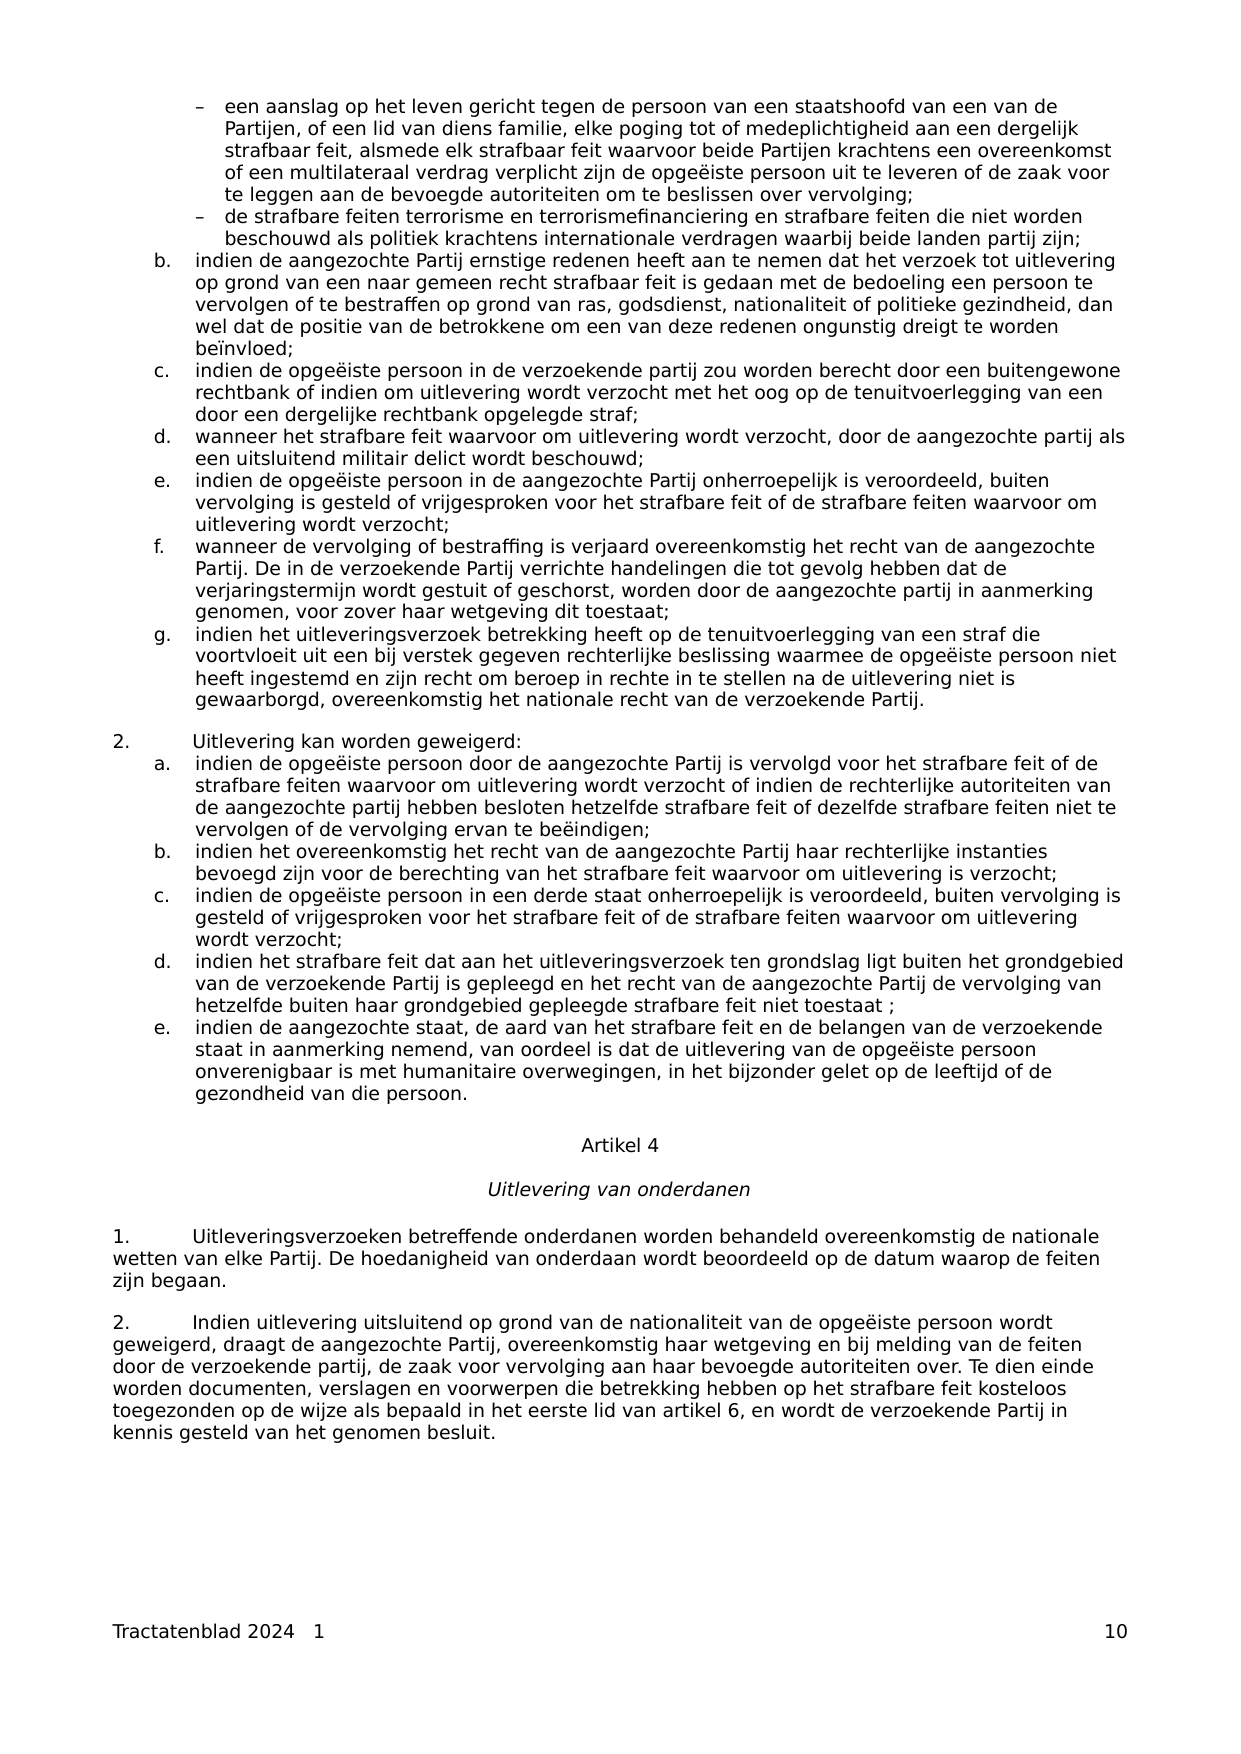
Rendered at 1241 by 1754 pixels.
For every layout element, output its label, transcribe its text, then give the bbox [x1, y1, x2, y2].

text d. indien het strafbare feit dat aan het uitleveringsverzoek ten grondslag ligt buiten het grondgebied van de verzoekende Partij is gepleegd en het recht van de aangezochte Partij de vervolging van hetzelfde buiten haar grondgebied gepleegde strafbare feit niet toestaat ; [153, 951, 1128, 1017]
text b. indien de aangezochte Partij ernstige redenen heeft aan te nemen dat het verzoek tot uitlevering op grond van een naar gemeen recht strafbaar feit is gedaan met de bedoeling een persoon te vervolgen of te bestraffen op grond van ras, godsdienst, nationaliteit of politieke gezindheid, dan wel dat de positie van de betrokkene om een van deze redenen ongunstig dreigt te worden beïnvloed; [153, 250, 1128, 360]
text b. indien het overeenkomstig het recht van de aangezochte Partij haar rechterlijke instanties bevoegd zijn voor de berechting van het strafbare feit waarvoor om uitlevering is verzocht; [153, 841, 1128, 885]
text c. indien de opgeëiste persoon in de verzoekende partij zou worden berecht door een buitengewone rechtbank of indien om uitlevering wordt verzocht met het oog op de tenuitvoerlegging van een door een dergelijke rechtbank opgelegde straf; [153, 360, 1128, 426]
text e. indien de aangezochte staat, de aard van het strafbare feit en de belangen van de verzoekende staat in aanmerking nemend, van oordeel is dat de uitlevering van de opgeëiste persoon onverenigbaar is met humanitaire overwegingen, in het bijzonder gelet op de leeftijd of de gezondheid van die persoon. [153, 1017, 1128, 1105]
text f. wanneer de vervolging of bestraffing is verjaard overeenkomstig het recht van de aangezochte Partij. De in de verzoekende Partij verrichte handelingen die tot gevolg hebben dat de verjaringstermijn wordt gestuit of geschorst, worden door de aangezochte partij in aanmerking genomen, voor zover haar wetgeving dit toestaat; [153, 536, 1128, 623]
text e. indien de opgeëiste persoon in de aangezochte Partij onherroepelijk is veroordeeld, buiten vervolging is gesteld of vrijgesproken voor het strafbare feit of de strafbare feiten waarvoor om uitlevering wordt verzocht; [153, 469, 1128, 536]
text 2. Indien uitlevering uitsluitend op grond van de nationaliteit van de opgeëiste persoon wordt geweigerd, draagt de aangezochte Partij, overeenkomstig haar wetgeving en bij melding van de feiten door de verzoekende partij, de zaak voor vervolging aan haar bevoegde autoriteiten over. Te dien einde worden documenten, verslagen en voorwerpen die betrekking hebben op het strafbare feit kosteloos toegezonden op de wijze als bepaald in het eerste lid van artikel 6, en wordt de verzoekende Partij in kennis gesteld van het genomen besluit. [112, 1312, 1128, 1444]
text g. indien het uitleveringsverzoek betrekking heeft op de tenuitvoerlegging van een straf die voortvloeit uit een bij verstek gegeven rechterlijke beslissing waarmee de opgeëiste persoon niet heeft ingestemd en zijn recht om beroep in rechte in te stellen na de uitlevering niet is gewaarborgd, overeenkomstig het nationale recht van de verzoekende Partij. [153, 623, 1128, 711]
text – een aanslag op het leven gericht tegen de persoon van een staatshoofd van een van de Partijen, of een lid van diens familie, elke poging tot of medeplichtigheid aan een dergelijk strafbaar feit, alsmede elk strafbaar feit waarvoor beide Partijen krachtens een overeenkomst of een multilateraal verdrag verplicht zijn de opgeëiste persoon uit te leveren of de zaak voor te leggen aan de bevoegde autoriteiten om te beslissen over vervolging; [195, 96, 1128, 206]
text – de strafbare feiten terrorisme en terrorismefinanciering en strafbare feiten die niet worden beschouwd als politiek krachtens internationale verdragen waarbij beide landen partij zijn; [195, 206, 1128, 250]
text d. wanneer het strafbare feit waarvoor om uitlevering wordt verzocht, door de aangezochte partij als een uitsluitend militair delict wordt beschouwd; [153, 426, 1128, 469]
text c. indien de opgeëiste persoon in een derde staat onherroepelijk is veroordeeld, buiten vervolging is gesteld of vrijgesproken voor het strafbare feit of de strafbare feiten waarvoor om uitlevering wordt verzocht; [153, 885, 1128, 951]
subtitle Artikel 4 Uitlevering van onderdanen [112, 1135, 1128, 1201]
text a. indien de opgeëiste persoon door de aangezochte Partij is vervolgd voor het strafbare feit of de strafbare feiten waarvoor om uitlevering wordt verzocht of indien de rechterlijke autoriteiten van de aangezochte partij hebben besloten hetzelfde strafbare feit of dezelfde strafbare feiten niet te vervolgen of de vervolging ervan te beëindigen; [153, 753, 1128, 841]
text 2. Uitlevering kan worden geweigerd: [112, 731, 1128, 753]
text 1. Uitleveringsverzoeken betreffende onderdanen worden behandeld overeenkomstig de nationale wetten van elke Partij. De hoedanigheid van onderdaan wordt beoordeeld op de datum waarop de feiten zijn begaan. [112, 1226, 1128, 1292]
